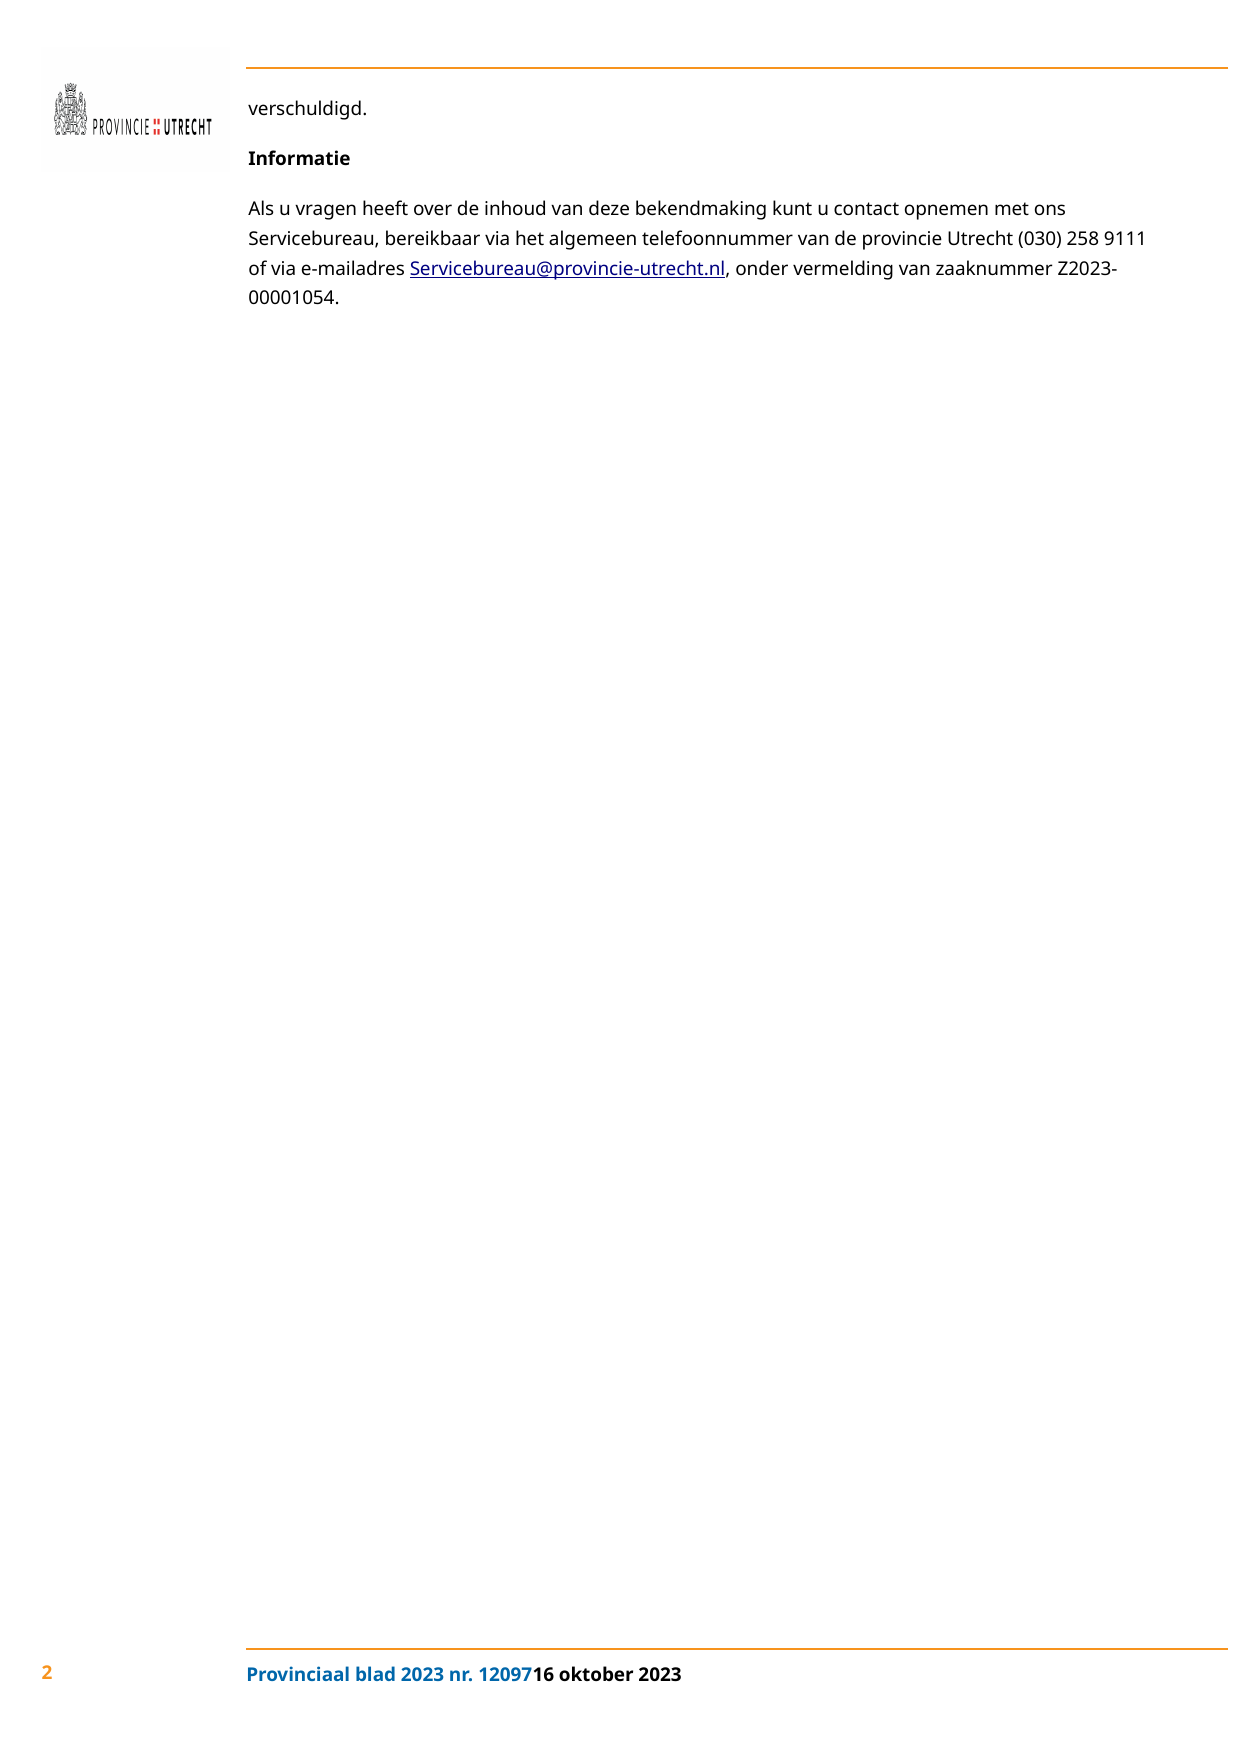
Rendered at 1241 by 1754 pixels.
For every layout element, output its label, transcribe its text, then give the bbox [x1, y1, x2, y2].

text Als u vragen heeft over de inhoud van deze bekendmaking kunt u contact opnemen met ons Servicebureau, bereikbaar via het algemeen telefoonnummer van de provincie Utrecht (030) 258 9111 of via e-mailadres Servicebureau@provincie-utrecht.nl, onder vermelding van zaaknummer Z2023-00001054. [248, 196, 1152, 310]
picture [41, 47, 231, 172]
text verschuldigd. [248, 95, 1152, 121]
text Informatie [248, 145, 1152, 171]
